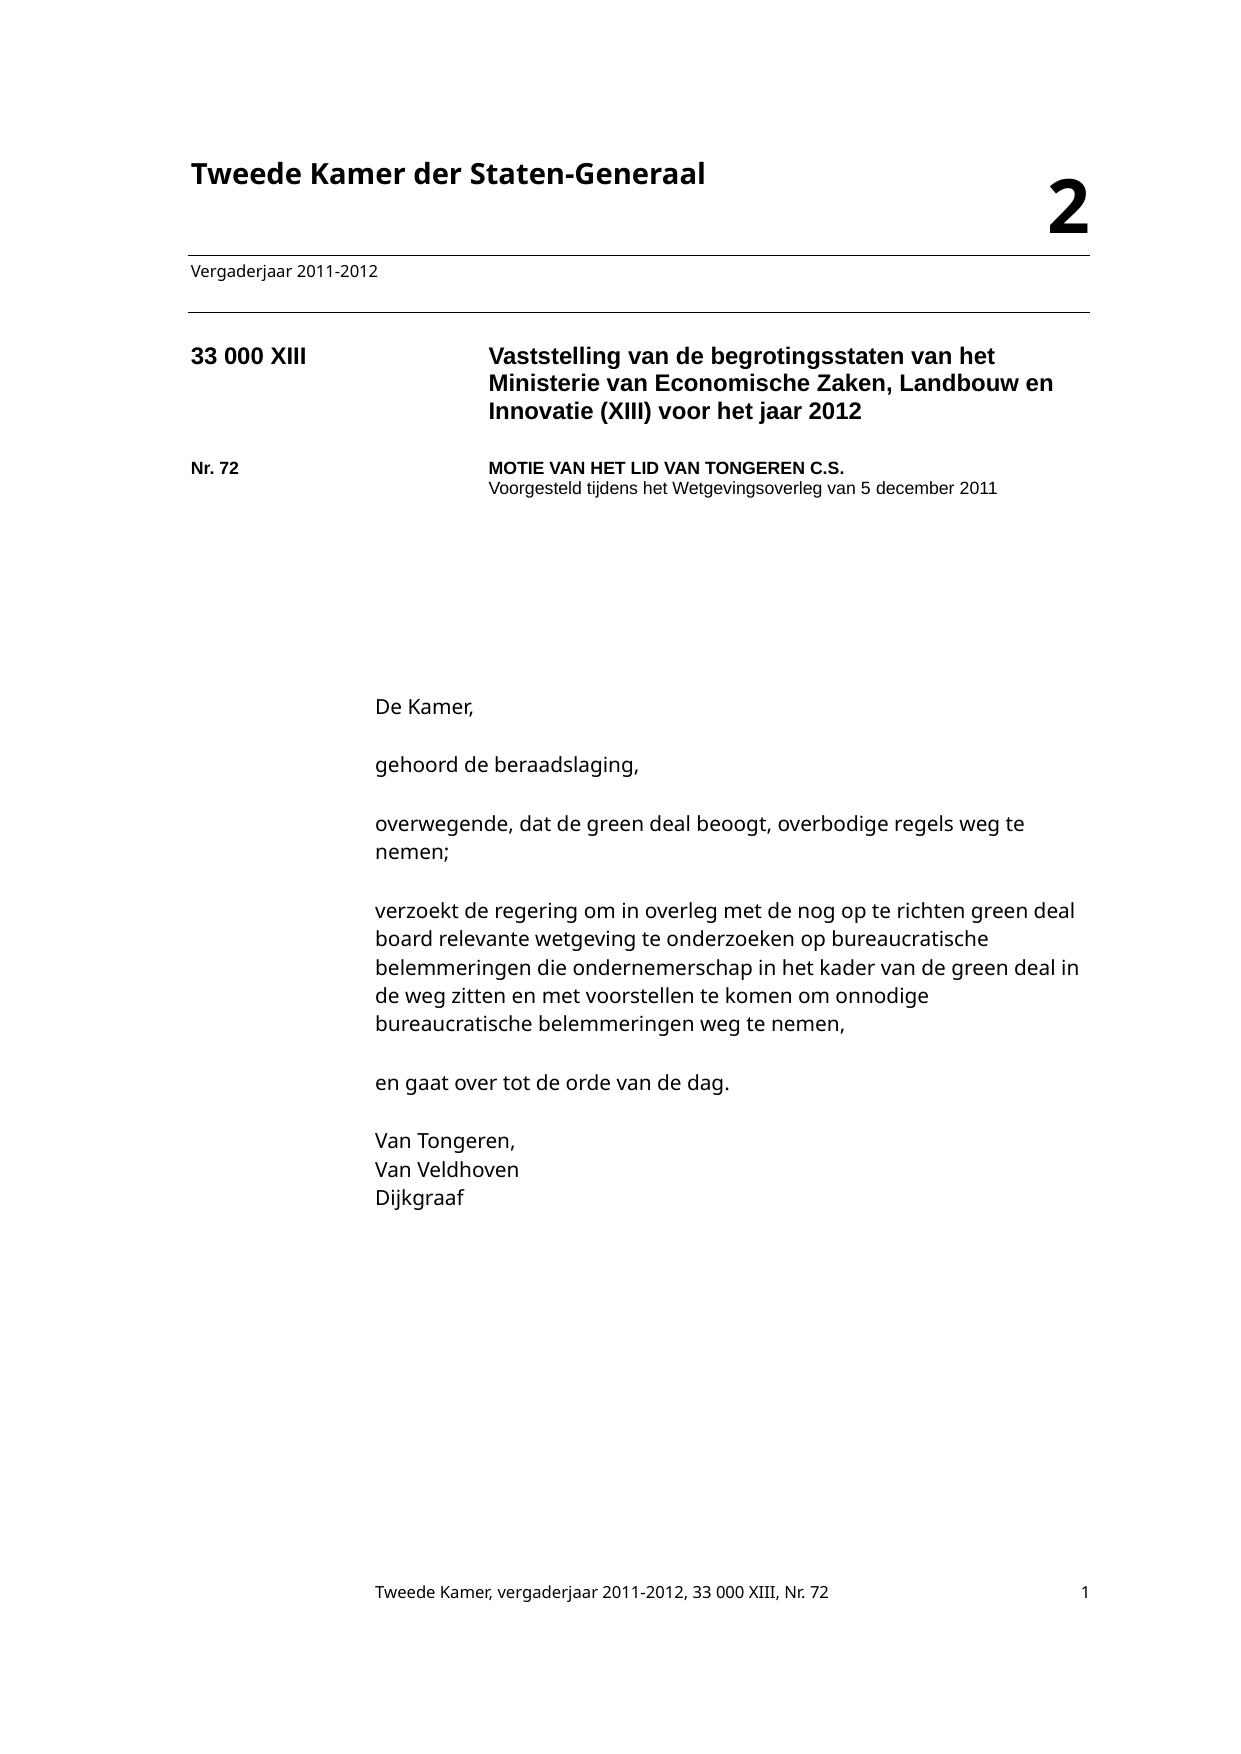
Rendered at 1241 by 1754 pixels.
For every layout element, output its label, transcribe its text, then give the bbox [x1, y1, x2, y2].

text Van Veldhoven [375, 1155, 1090, 1183]
text Van Tongeren, [375, 1126, 1090, 1155]
table_cell Vaststelling van de begrotingsstaten van het Ministerie van Economische Zaken, Landbouw en Innovatie (XIII) voor het jaar 2012 [485, 339, 1090, 454]
table_header 2 [910, 150, 1090, 255]
table_cell [485, 313, 1090, 339]
text overwegende, dat de green deal beoogt, overbodige regels weg te nemen; [375, 809, 1090, 866]
table_cell Vergaderjaar 2011-2012 [188, 256, 485, 312]
text en gaat over tot de orde van de dag. [375, 1068, 1090, 1096]
text Dijkgraaf [375, 1183, 1090, 1212]
table_cell 33 000 XIII [188, 339, 485, 454]
table_cell [485, 256, 1090, 312]
text gehoord de beraadslaging, [375, 751, 1090, 779]
table_header Tweede Kamer der Staten-Generaal [188, 150, 909, 255]
text verzoekt de regering om in overleg met de nog op te richten green deal board relevante wetgeving te onderzoeken op bureaucratische belemmeringen die ondernemerschap in het kader van de green deal in de weg zitten en met voorstellen te komen om onnodige bureaucratische belemmeringen weg te nemen, [375, 896, 1090, 1038]
table_cell [188, 313, 485, 339]
text De Kamer, [375, 692, 1090, 721]
table_cell Nr. 72 [188, 455, 485, 573]
table_cell MOTIE VAN HET LID VAN TONGEREN C.S. Voorgesteld tijdens het Wetgevingsoverleg van 5 december 2011 [485, 455, 1090, 573]
